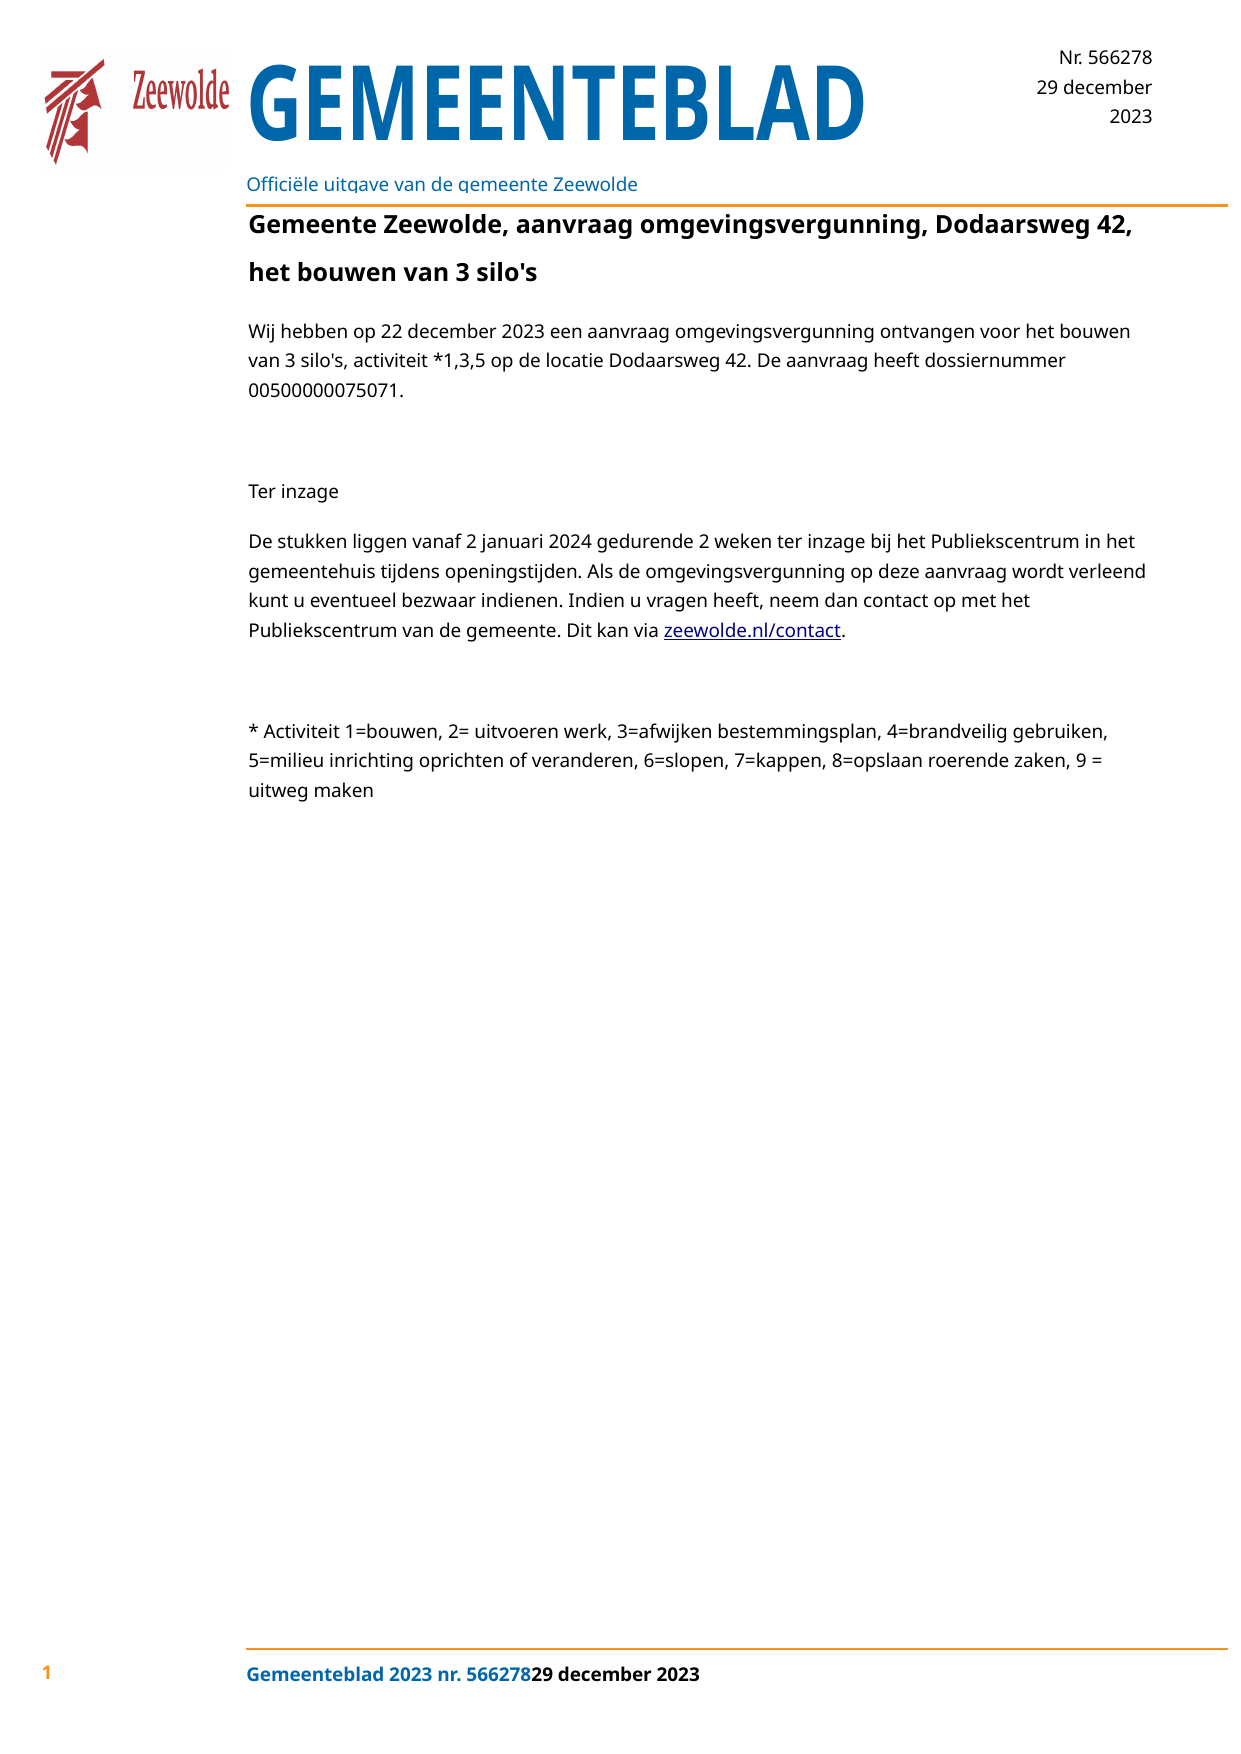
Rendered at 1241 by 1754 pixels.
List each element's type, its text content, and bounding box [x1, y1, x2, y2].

text Ter inzage [248, 478, 1152, 504]
text Wij hebben op 22 december 2023 een aanvraag omgevingsvergunning ontvangen voor het bouwen van 3 silo's, activiteit *1,3,5 op de locatie Dodaarsweg 42. De aanvraag heeft dossiernummer 00500000075071. [248, 318, 1152, 403]
text * Activiteit 1=bouwen, 2= uitvoeren werk, 3=afwijken bestemmingsplan, 4=brandveilig gebruiken, 5=milieu inrichting oprichten of veranderen, 6=slopen, 7=kappen, 8=opslaan roerende zaken, 9 = uitweg maken [248, 718, 1152, 803]
text Gemeente Zeewolde, aanvraag omgevingsvergunning, Dodaarsweg 42, het bouwen van 3 silo's [248, 207, 1152, 288]
picture [41, 47, 231, 172]
text De stukken liggen vanaf 2 januari 2024 gedurende 2 weken ter inzage bij het Publiekscentrum in het gemeentehuis tijdens openingstijden. Als de omgevingsvergunning op deze aanvraag wordt verleend kunt u eventueel bezwaar indienen. Indien u vragen heeft, neem dan contact op met het Publiekscentrum van de gemeente. Dit kan via zeewolde.nl/contact. [248, 528, 1152, 643]
